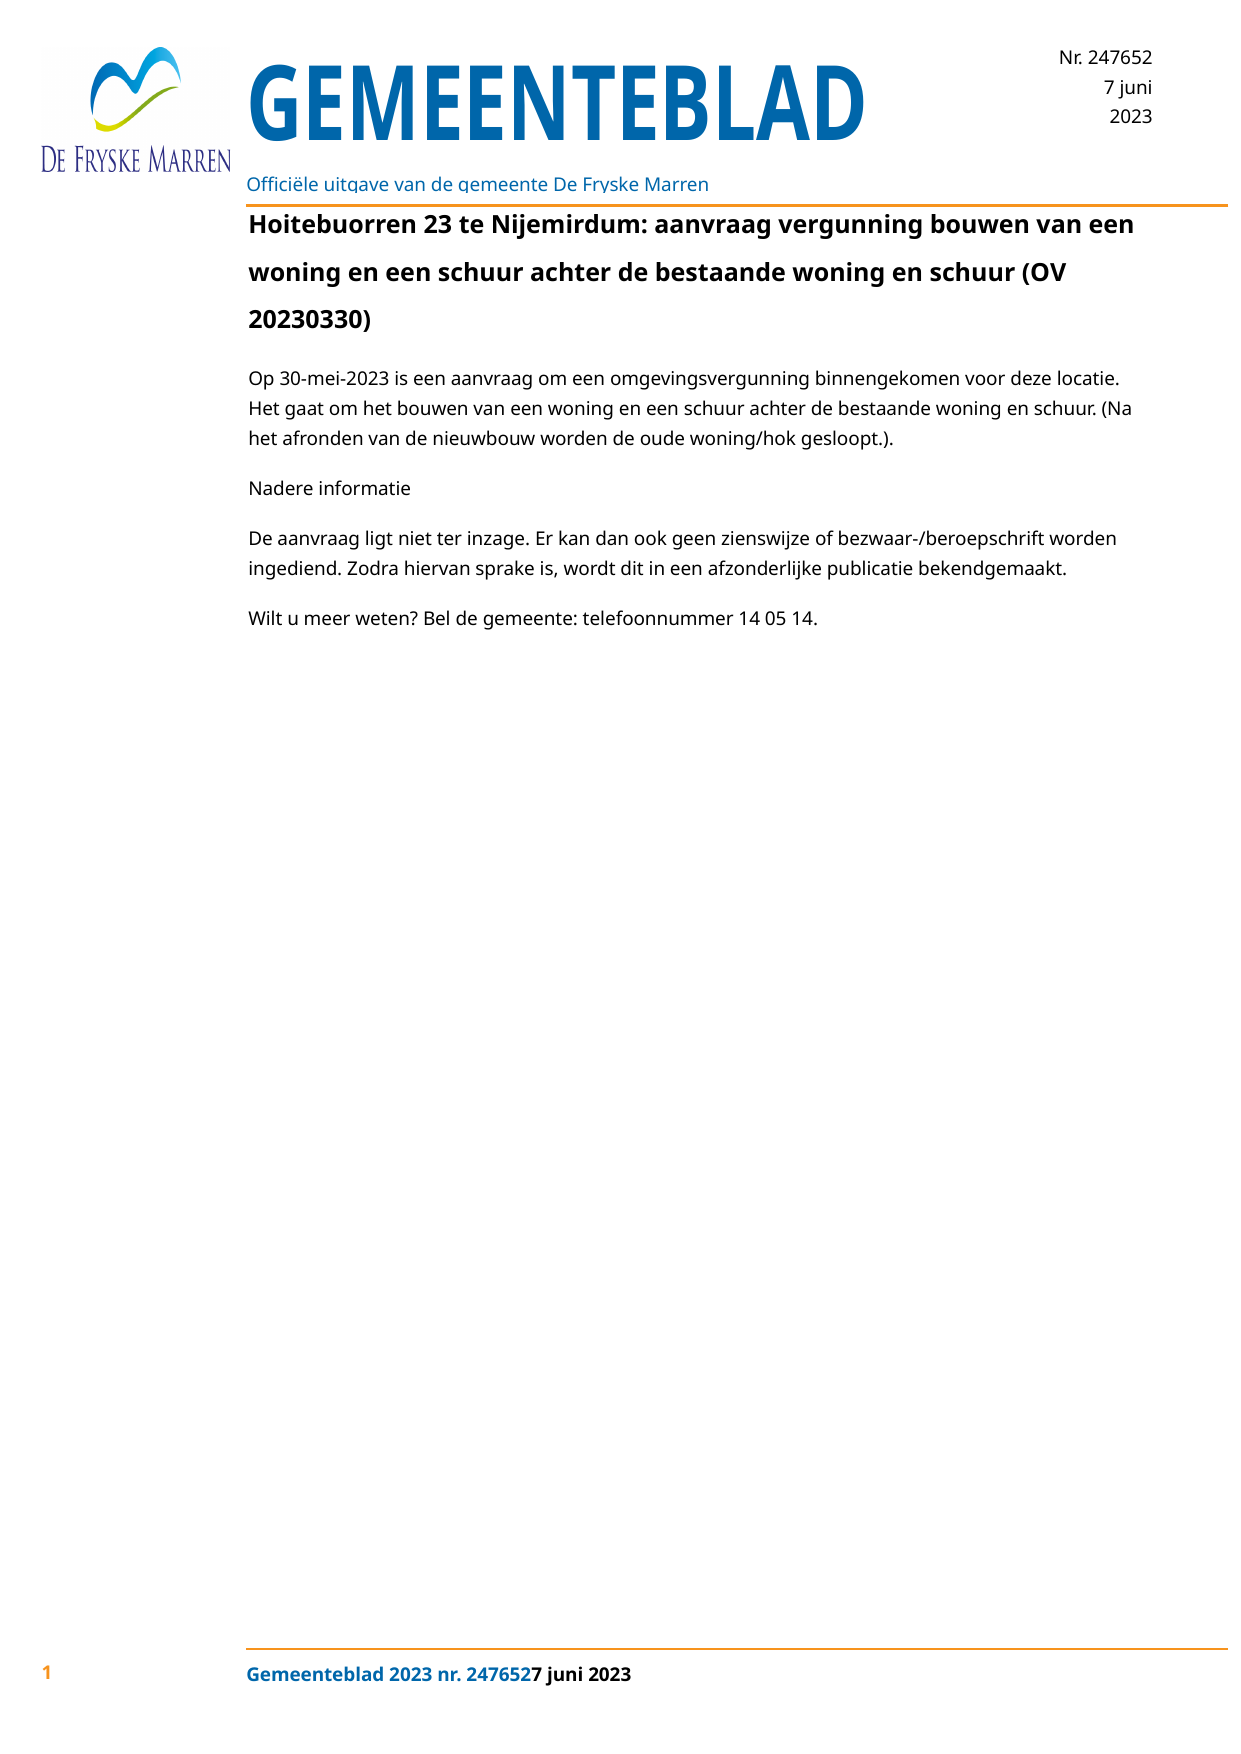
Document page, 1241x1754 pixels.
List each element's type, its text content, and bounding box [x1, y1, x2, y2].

text Wilt u meer weten? Bel de gemeente: telefoonnummer 14 05 14. [248, 606, 1152, 631]
picture [41, 47, 231, 172]
text Op 30-mei-2023 is een aanvraag om een omgevingsvergunning binnengekomen voor deze locatie. Het gaat om het bouwen van een woning en een schuur achter de bestaande woning en schuur. (Na het afronden van de nieuwbouw worden de oude woning/hok gesloopt.). [248, 366, 1152, 450]
text Nadere informatie [248, 475, 1152, 501]
text Hoitebuorren 23 te Nijemirdum: aanvraag vergunning bouwen van een woning en een schuur achter de bestaande woning en schuur (OV 20230330) [248, 207, 1152, 336]
text De aanvraag ligt niet ter inzage. Er kan dan ook geen zienswijze of bezwaar-/beroepschrift worden ingediend. Zodra hiervan sprake is, wordt dit in een afzonderlijke publicatie bekendgemaakt. [248, 526, 1152, 581]
